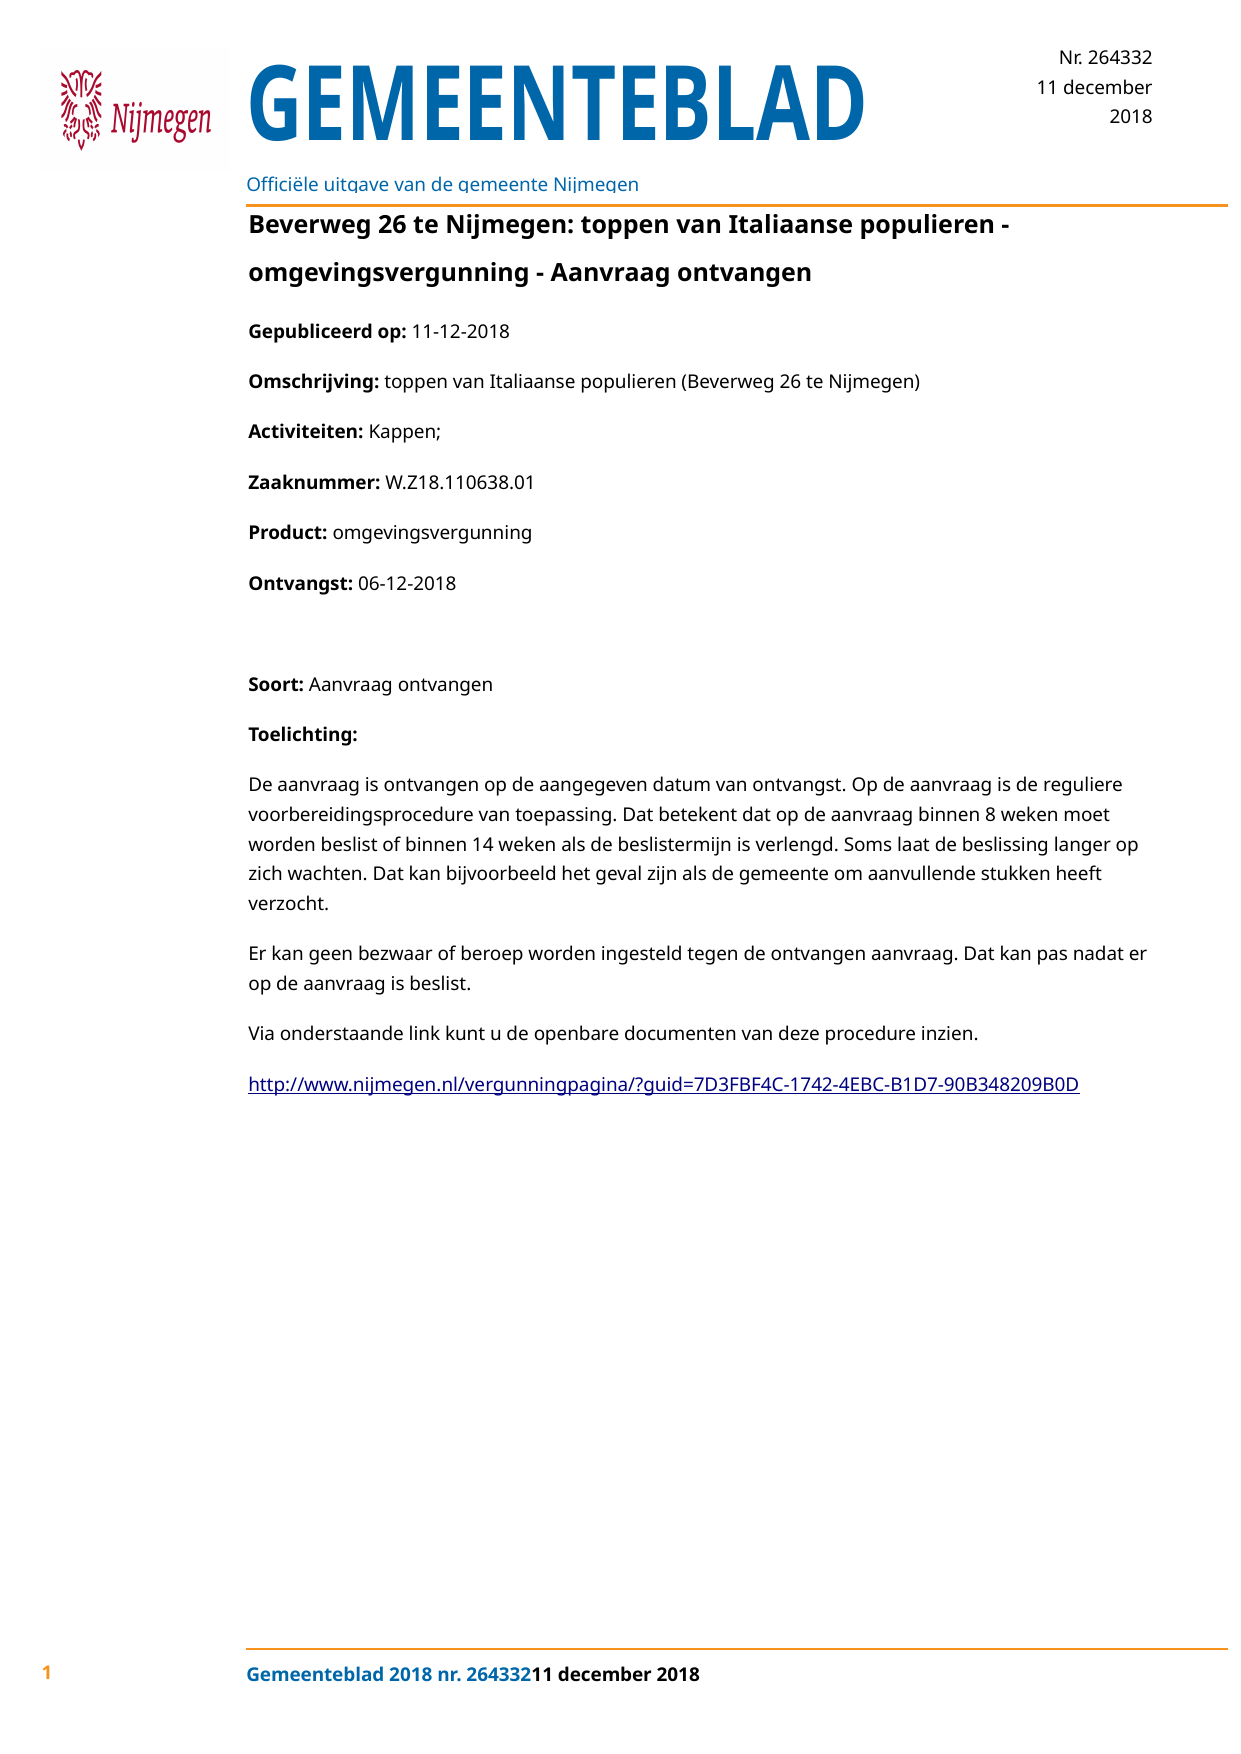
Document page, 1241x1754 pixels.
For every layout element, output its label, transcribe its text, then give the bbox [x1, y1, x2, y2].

text Soort: Aanvraag ontvangen [248, 671, 1152, 697]
text Gepubliceerd op: 11-12-2018 [248, 318, 1152, 344]
text http://www.nijmegen.nl/vergunningpagina/?guid=7D3FBF4C-1742-4EBC-B1D7-90B348209B0D [248, 1071, 1152, 1097]
picture [41, 47, 231, 172]
text Product: omgevingsvergunning [248, 519, 1152, 545]
text Toelichting: [248, 721, 1152, 747]
text Activiteiten: Kappen; [248, 419, 1152, 444]
text Ontvangst: 06-12-2018 [248, 570, 1152, 596]
text Via onderstaande link kunt u de openbare documenten van deze procedure inzien. [248, 1020, 1152, 1046]
text Er kan geen bezwaar of beroep worden ingesteld tegen de ontvangen aanvraag. Dat kan pas nadat er op de aanvraag is beslist. [248, 940, 1152, 996]
text De aanvraag is ontvangen op de aangegeven datum van ontvangst. Op de aanvraag is de reguliere voorbereidingsprocedure van toepassing. Dat betekent dat op de aanvraag binnen 8 weken moet worden beslist of binnen 14 weken als de beslistermijn is verlengd. Soms laat de beslissing langer op zich wachten. Dat kan bijvoorbeeld het geval zijn als de gemeente om aanvullende stukken heeft verzocht. [248, 772, 1152, 916]
text Omschrijving: toppen van Italiaanse populieren (Beverweg 26 te Nijmegen) [248, 368, 1152, 394]
text Zaaknummer: W.Z18.110638.01 [248, 469, 1152, 495]
text Beverweg 26 te Nijmegen: toppen van Italiaanse populieren - omgevingsvergunning - Aanvraag ontvangen [248, 207, 1152, 288]
